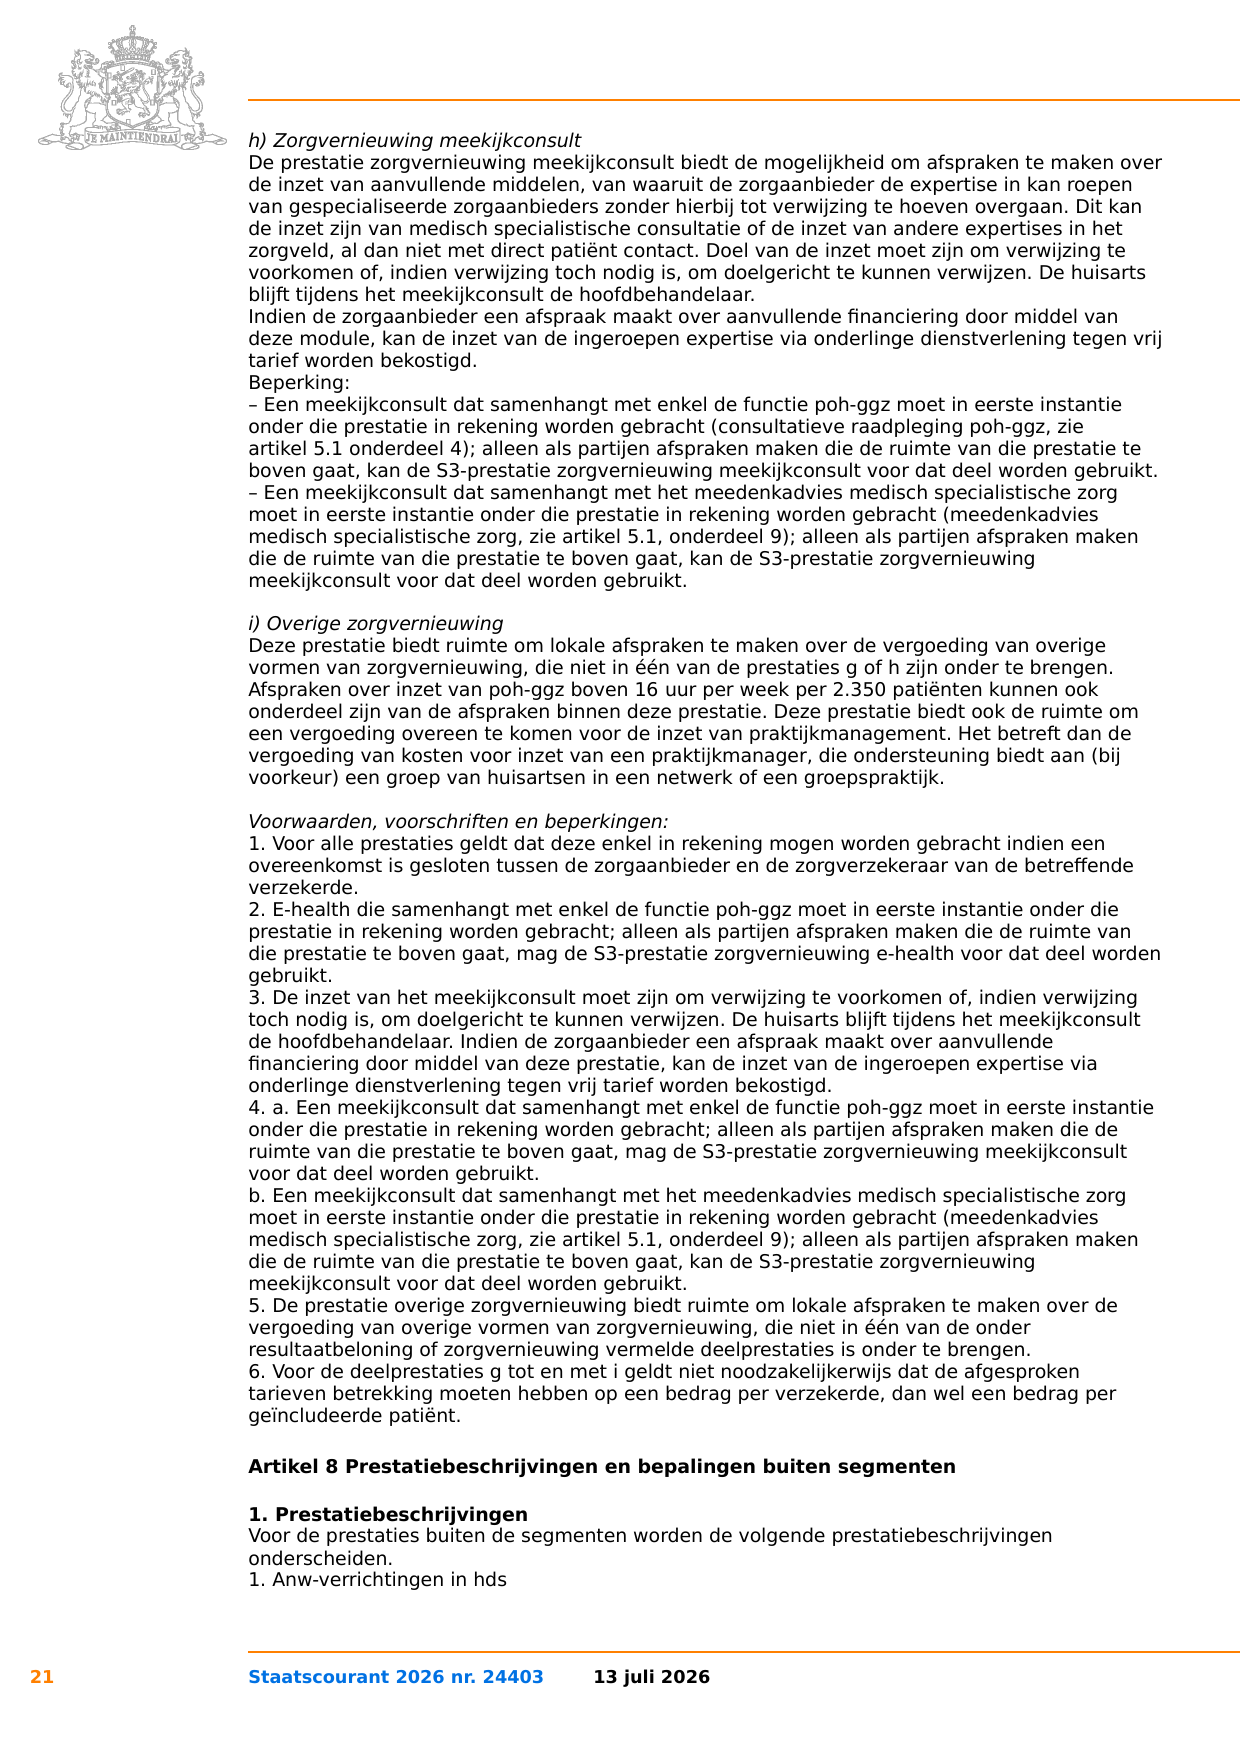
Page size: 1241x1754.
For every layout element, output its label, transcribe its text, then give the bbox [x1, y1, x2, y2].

text Deze prestatie biedt ruimte om lokale afspraken te maken over de vergoeding van overige vormen van zorgvernieuwing, die niet in één van de prestaties g of h zijn onder te brengen. Afspraken over inzet van poh-ggz boven 16 uur per week per 2.350 patiënten kunnen ook onderdeel zijn van de afspraken binnen deze prestatie. Deze prestatie biedt ook de ruimte om een vergoeding overeen te komen voor de inzet van praktijkmanagement. Het betreft dan de vergoeding van kosten voor inzet van een praktijkmanager, die ondersteuning biedt aan (bij voorkeur) een groep van huisartsen in een netwerk of een groepspraktijk. [248, 635, 1163, 789]
text b. Een meekijkconsult dat samenhangt met het meedenkadvies medisch specialistische zorg moet in eerste instantie onder die prestatie in rekening worden gebracht (meedenkadvies medisch specialistische zorg, zie artikel 5.1, onderdeel 9); alleen als partijen afspraken maken die de ruimte van die prestatie te boven gaat, kan de S3-prestatie zorgvernieuwing meekijkconsult voor dat deel worden gebruikt. [248, 1185, 1163, 1294]
text 5. De prestatie overige zorgvernieuwing biedt ruimte om lokale afspraken te maken over de vergoeding van overige vormen van zorgvernieuwing, die niet in één van de onder resultaatbeloning of zorgvernieuwing vermelde deelprestaties is onder te brengen. [248, 1294, 1163, 1361]
text 2. E-health die samenhangt met enkel de functie poh-ggz moet in eerste instantie onder die prestatie in rekening worden gebracht; alleen als partijen afspraken maken die de ruimte van die prestatie te boven gaat, mag de S3-prestatie zorgvernieuwing e-health voor dat deel worden gebruikt. [248, 899, 1163, 987]
subtitle Voorwaarden, voorschriften en beperkingen: [248, 811, 1163, 833]
text 1. Anw-verrichtingen in hds [248, 1569, 1163, 1591]
text 6. Voor de deelprestaties g tot en met i geldt niet noodzakelijkerwijs dat de afgesproken tarieven betrekking moeten hebben op een bedrag per verzekerde, dan wel een bedrag per geïncludeerde patiënt. [248, 1361, 1163, 1426]
text 4. a. Een meekijkconsult dat samenhangt met enkel de functie poh-ggz moet in eerste instantie onder die prestatie in rekening worden gebracht; alleen als partijen afspraken maken die de ruimte van die prestatie te boven gaat, mag de S3-prestatie zorgvernieuwing meekijkconsult voor dat deel worden gebruikt. [248, 1097, 1163, 1185]
text Voor de prestaties buiten de segmenten worden de volgende prestatiebeschrijvingen onderscheiden. [248, 1525, 1163, 1569]
text – Een meekijkconsult dat samenhangt met enkel de functie poh-ggz moet in eerste instantie onder die prestatie in rekening worden gebracht (consultatieve raadpleging poh-ggz, zie artikel 5.1 onderdeel 4); alleen als partijen afspraken maken die de ruimte van die prestatie te boven gaat, kan de S3-prestatie zorgvernieuwing meekijkconsult voor dat deel worden gebruikt. [248, 394, 1163, 482]
subtitle Artikel 8 Prestatiebeschrijvingen en bepalingen buiten segmenten [248, 1456, 1163, 1478]
text 3. De inzet van het meekijkconsult moet zijn om verwijzing te voorkomen of, indien verwijzing toch nodig is, om doelgericht te kunnen verwijzen. De huisarts blijft tijdens het meekijkconsult de hoofdbehandelaar. Indien de zorgaanbieder een afspraak maakt over aanvullende financiering door middel van deze prestatie, kan de inzet van de ingeroepen expertise via onderlinge dienstverlening tegen vrij tarief worden bekostigd. [248, 987, 1163, 1097]
subtitle 1. Prestatiebeschrijvingen [248, 1503, 1163, 1525]
picture [38, 25, 227, 150]
subtitle i) Overige zorgvernieuwing [248, 613, 1163, 635]
text 1. Voor alle prestaties geldt dat deze enkel in rekening mogen worden gebracht indien een overeenkomst is gesloten tussen de zorgaanbieder en de zorgverzekeraar van de betreffende verzekerde. [248, 833, 1163, 899]
subtitle h) Zorgvernieuwing meekijkconsult [248, 130, 1163, 152]
text De prestatie zorgvernieuwing meekijkconsult biedt de mogelijkheid om afspraken te maken over de inzet van aanvullende middelen, van waaruit de zorgaanbieder de expertise in kan roepen van gespecialiseerde zorgaanbieders zonder hierbij tot verwijzing te hoeven overgaan. Dit kan de inzet zijn van medisch specialistische consultatie of de inzet van andere expertises in het zorgveld, al dan niet met direct patiënt contact. Doel van de inzet moet zijn om verwijzing te voorkomen of, indien verwijzing toch nodig is, om doelgericht te kunnen verwijzen. De huisarts blijft tijdens het meekijkconsult de hoofdbehandelaar. [248, 152, 1163, 306]
text Indien de zorgaanbieder een afspraak maakt over aanvullende financiering door middel van deze module, kan de inzet van de ingeroepen expertise via onderlinge dienstverlening tegen vrij tarief worden bekostigd. [248, 306, 1163, 372]
text – Een meekijkconsult dat samenhangt met het meedenkadvies medisch specialistische zorg moet in eerste instantie onder die prestatie in rekening worden gebracht (meedenkadvies medisch specialistische zorg, zie artikel 5.1, onderdeel 9); alleen als partijen afspraken maken die de ruimte van die prestatie te boven gaat, kan de S3-prestatie zorgvernieuwing meekijkconsult voor dat deel worden gebruikt. [248, 482, 1163, 591]
text Beperking: [248, 372, 1163, 394]
